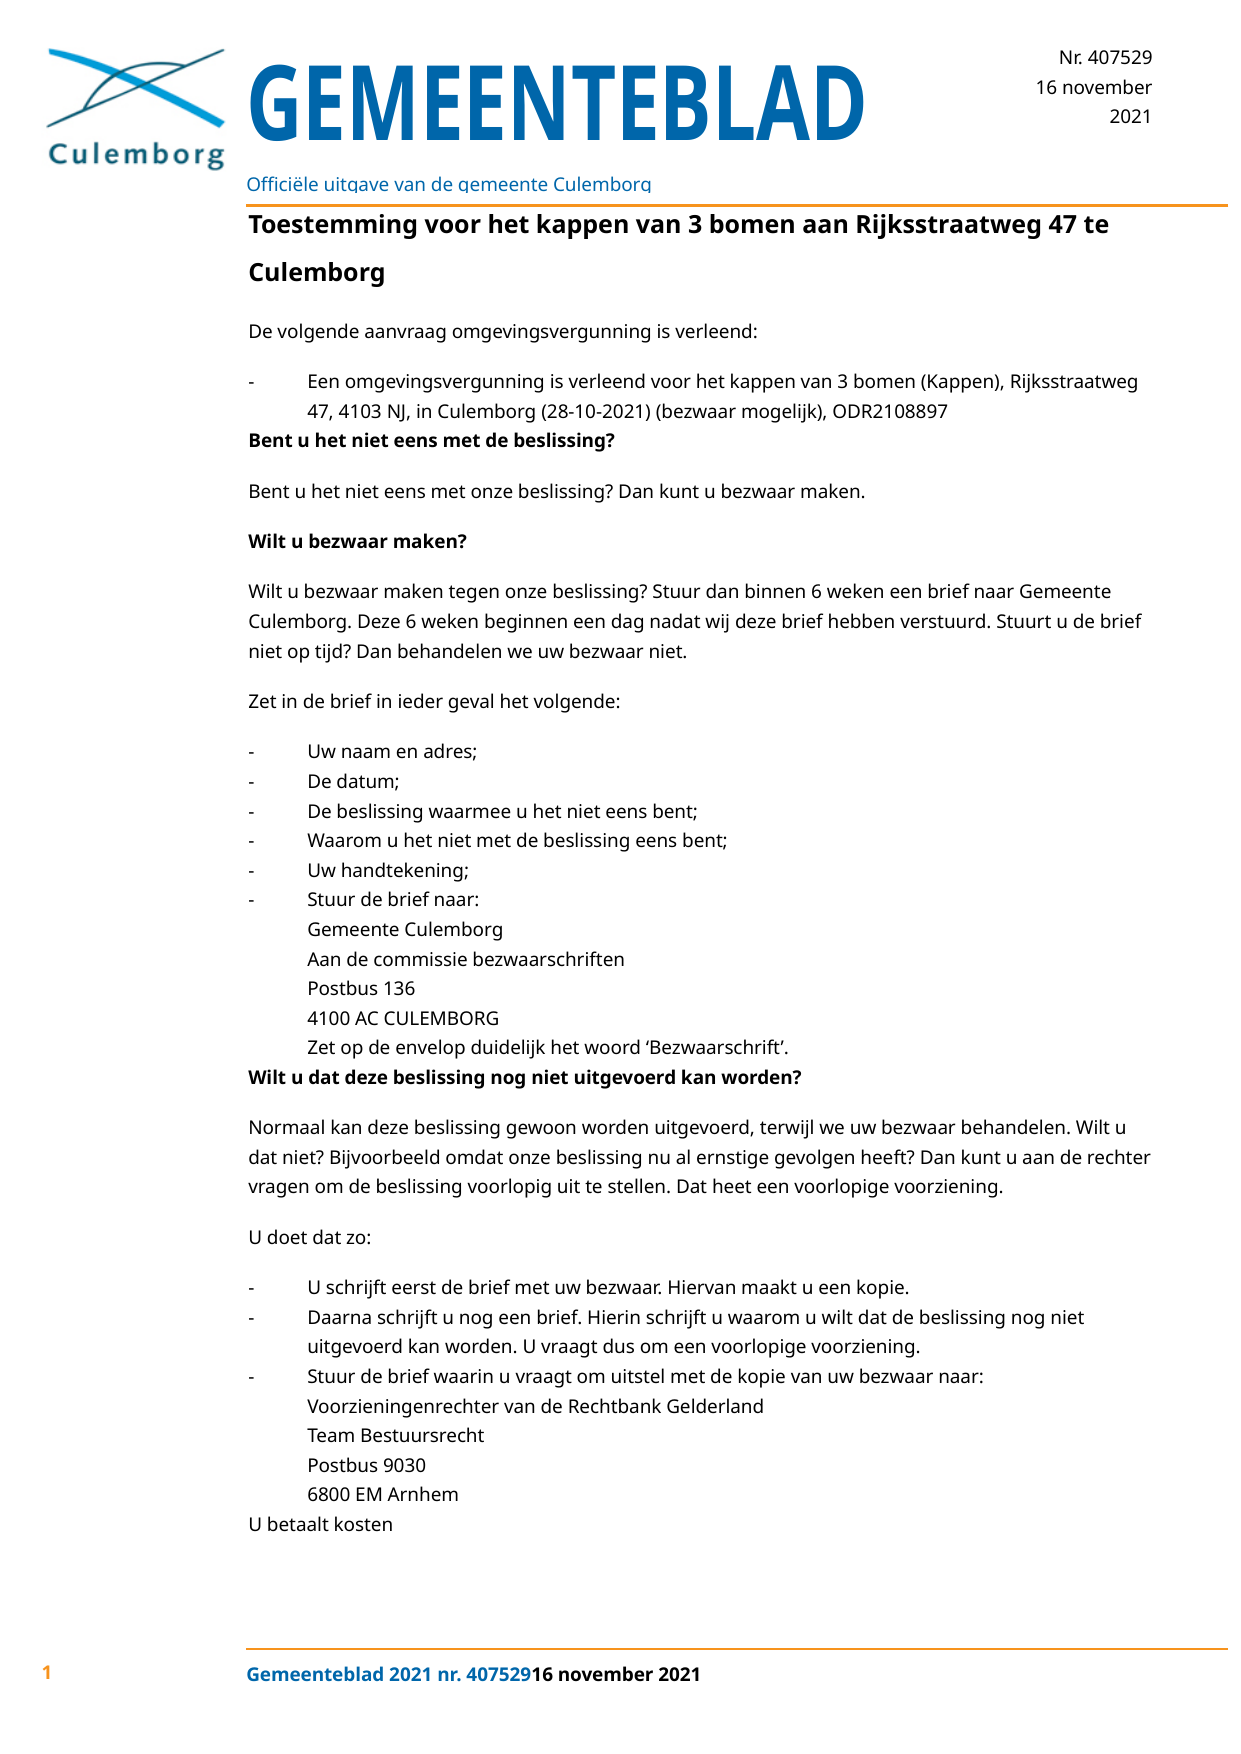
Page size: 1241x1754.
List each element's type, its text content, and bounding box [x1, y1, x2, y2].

list Uw naam en adres; [248, 739, 1152, 764]
text Wilt u bezwaar maken tegen onze beslissing? Stuur dan binnen 6 weken een brief naar Gemeente Culemborg. Deze 6 weken beginnen een dag nadat wij deze brief hebben verstuurd. Stuurt u de brief niet op tijd? Dan behandelen we uw bezwaar niet. [248, 579, 1152, 664]
list De beslissing waarmee u het niet eens bent; [248, 798, 1152, 824]
list Voorzieningenrechter van de Rechtbank Gelderland [248, 1393, 1152, 1419]
text De volgende aanvraag omgevingsvergunning is verleend: [248, 318, 1152, 344]
list 4100 AC CULEMBORG [248, 1005, 1152, 1031]
list 6800 EM Arnhem [248, 1482, 1152, 1507]
text Zet in de brief in ieder geval het volgende: [248, 688, 1152, 714]
list Stuur de brief waarin u vraagt om uitstel met de kopie van uw bezwaar naar: [248, 1363, 1152, 1389]
list U schrijft eerst de brief met uw bezwaar. Hiervan maakt u een kopie. [248, 1274, 1152, 1300]
list Stuur de brief naar: [248, 887, 1152, 912]
list Daarna schrijft u nog een brief. Hierin schrijft u waarom u wilt dat de beslissing nog niet uitgevoerd kan worden. U vraagt dus om een voorlopige voorziening. [248, 1304, 1152, 1359]
list Aan de commissie bezwaarschriften [248, 946, 1152, 972]
text U betaalt kosten [248, 1511, 1152, 1537]
list Uw handtekening; [248, 857, 1152, 883]
text Toestemming voor het kappen van 3 bomen aan Rijksstraatweg 47 te Culemborg [248, 207, 1152, 288]
text Normaal kan deze beslissing gewoon worden uitgevoerd, terwijl we uw bezwaar behandelen. Wilt u dat niet? Bijvoorbeeld omdat onze beslissing nu al ernstige gevolgen heeft? Dan kunt u aan de rechter vragen om de beslissing voorlopig uit te stellen. Dat heet een voorlopige voorziening. [248, 1114, 1152, 1199]
text Wilt u dat deze beslissing nog niet uitgevoerd kan worden? [248, 1064, 1152, 1090]
list Een omgevingsvergunning is verleend voor het kappen van 3 bomen (Kappen), Rijksstraatweg 47, 4103 NJ, in Culemborg (28-10-2021) (bezwaar mogelijk), ODR2108897 [248, 368, 1152, 424]
text Wilt u bezwaar maken? [248, 528, 1152, 554]
list Postbus 9030 [248, 1452, 1152, 1478]
list Gemeente Culemborg [248, 916, 1152, 942]
list Waarom u het niet met de beslissing eens bent; [248, 827, 1152, 853]
list Zet op de envelop duidelijk het woord ‘Bezwaarschrift’. [248, 1034, 1152, 1060]
text Bent u het niet eens met de beslissing? [248, 427, 1152, 453]
text U doet dat zo: [248, 1224, 1152, 1250]
picture [41, 47, 231, 172]
list Postbus 136 [248, 975, 1152, 1001]
list De datum; [248, 768, 1152, 794]
list Team Bestuursrecht [248, 1422, 1152, 1448]
text Bent u het niet eens met onze beslissing? Dan kunt u bezwaar maken. [248, 478, 1152, 504]
